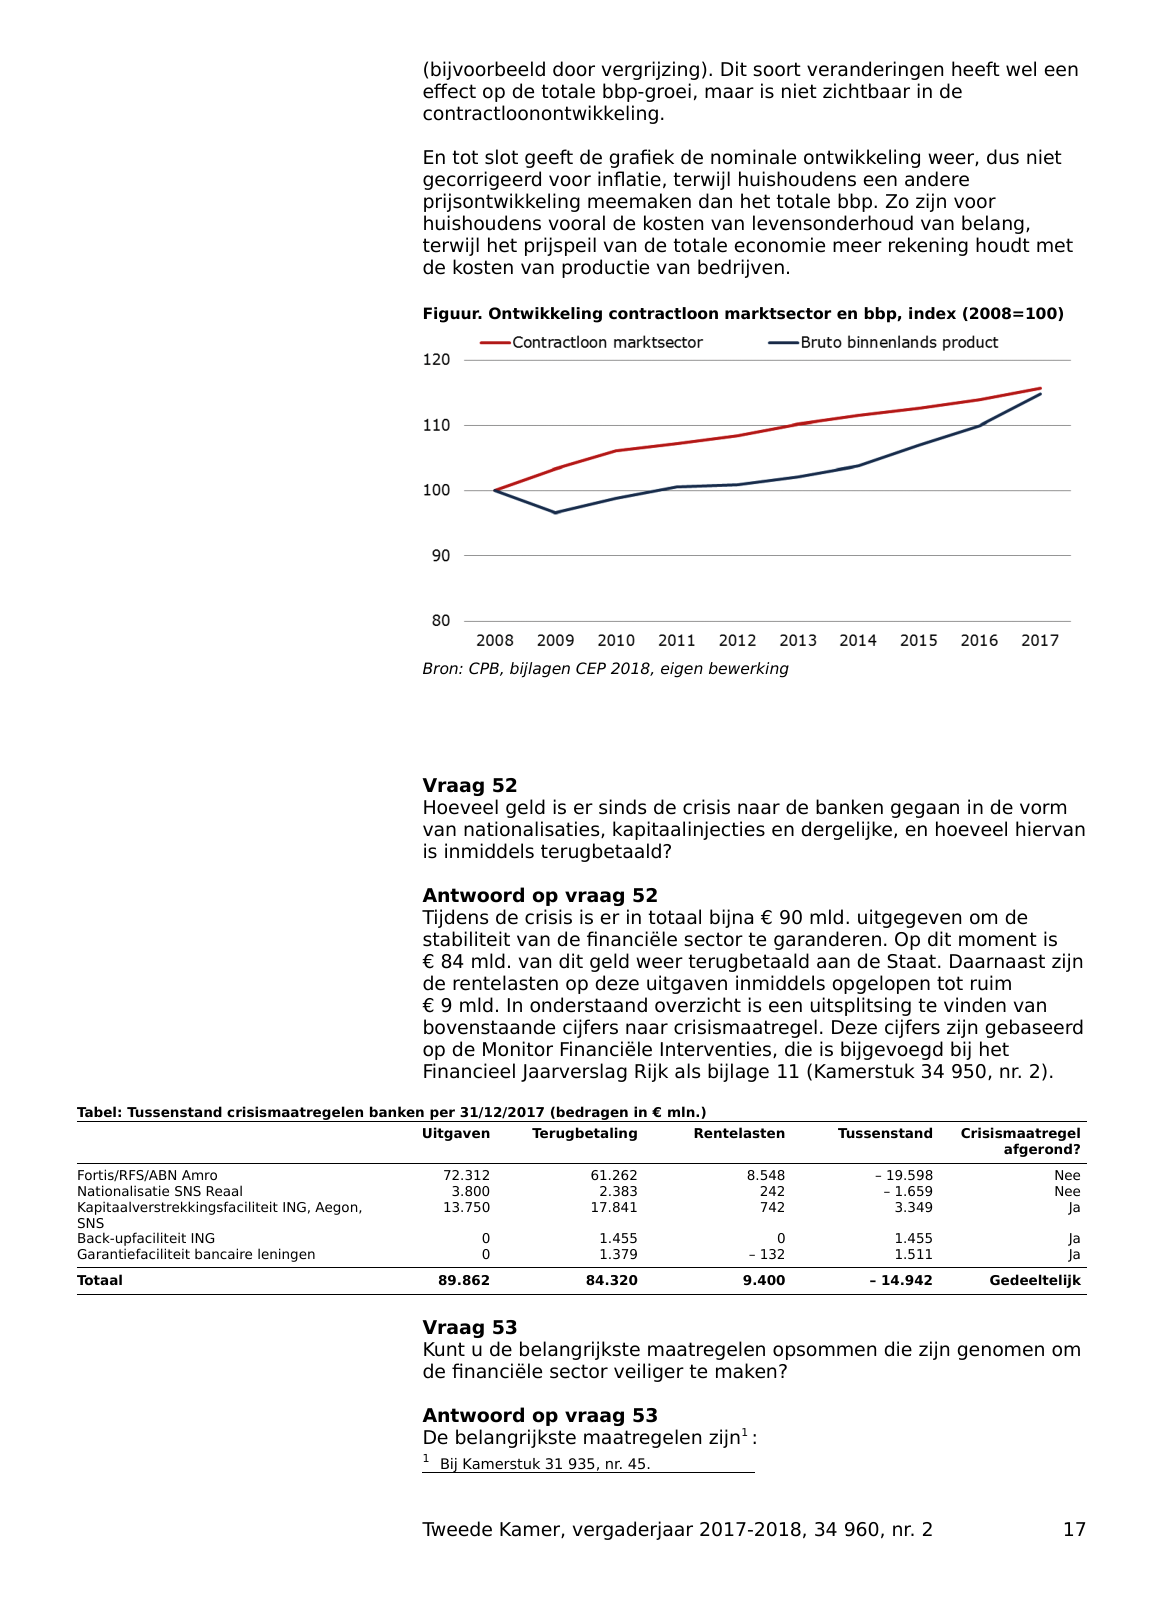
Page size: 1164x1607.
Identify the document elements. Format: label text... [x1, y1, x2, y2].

table_cell 0 [378, 1247, 496, 1267]
text Figuur. Ontwikkeling contractloon marktsector en bbp, index (2008=100) [422, 305, 1072, 323]
text Antwoord op vraag 52 [422, 885, 1087, 907]
table_cell Totaal [77, 1268, 378, 1293]
table_cell 89.862 [378, 1268, 496, 1293]
text Tijdens de crisis is er in totaal bijna € 90 mld. uitgegeven om de stabiliteit van de financiële sector te garanderen. Op dit moment is € 84 mld. van dit geld weer terugbetaald aan de Staat. Daarnaast zijn de rentelasten op deze uitgaven inmiddels opgelopen tot ruim € 9 mld. In onderstaand overzicht is een uitsplitsing te vinden van bovenstaande cijfers naar crisismaatregel. Deze cijfers zijn gebaseerd op de Monitor Financiële Interventies, die is bijgevoegd bij het Financieel Jaarverslag Rijk als bijlage 11 (Kamerstuk 34 950, nr. 2). [422, 907, 1087, 1083]
table_cell 9.400 [644, 1268, 791, 1293]
table_cell 3.800 [378, 1184, 496, 1200]
table_cell Garantiefaciliteit bancaire leningen [77, 1247, 378, 1267]
table_cell 13.750 [378, 1200, 496, 1231]
table_cell Tussenstand [791, 1122, 939, 1162]
table_cell 8.548 [644, 1164, 791, 1184]
table_cell 72.312 [378, 1164, 496, 1184]
table_cell Nationalisatie SNS Reaal [77, 1184, 378, 1200]
table_cell Kapitaalverstrekkingsfaciliteit ING, Aegon, SNS [77, 1200, 378, 1231]
text Bron: CPB, bijlagen CEP 2018, eigen bewerking [422, 660, 1072, 678]
table_cell Back-upfaciliteit ING [77, 1231, 378, 1247]
table_header Tabel: Tussenstand crisismaatregelen banken per 31/12/2017 (bedragen in € mln.) [77, 1105, 1087, 1121]
table_cell Uitgaven [378, 1122, 496, 1162]
table_cell Terugbetaling [496, 1122, 644, 1162]
table_cell 0 [378, 1231, 496, 1247]
text Vraag 52 [422, 775, 1087, 797]
text Vraag 53 [422, 1317, 1087, 1339]
table_cell Ja [939, 1231, 1087, 1247]
table_cell Nee [939, 1184, 1087, 1200]
table_cell 61.262 [496, 1164, 644, 1184]
text En tot slot geeft de grafiek de nominale ontwikkeling weer, dus niet gecorrigeerd voor inflatie, terwijl huishoudens een andere prijsontwikkeling meemaken dan het totale bbp. Zo zijn voor huishoudens vooral de kosten van levensonderhoud van belang, terwijl het prijspeil van de totale economie meer rekening houdt met de kosten van productie van bedrijven. [422, 147, 1087, 279]
table_cell 17.841 [496, 1200, 644, 1231]
table_cell 84.320 [496, 1268, 644, 1293]
table_cell – 132 [644, 1247, 791, 1267]
table_cell 3.349 [791, 1200, 939, 1231]
table_cell 1.511 [791, 1247, 939, 1267]
text Kunt u de belangrijkste maatregelen opsommen die zijn genomen om de financiële sector veiliger te maken? [422, 1339, 1087, 1383]
table_cell Ja [939, 1247, 1087, 1267]
table_cell – 14.942 [791, 1268, 939, 1293]
text Hoeveel geld is er sinds de crisis naar de banken gegaan in de vorm van nationalisaties, kapitaalinjecties en dergelijke, en hoeveel hiervan is inmiddels terugbetaald? [422, 797, 1087, 863]
table_cell 1.455 [496, 1231, 644, 1247]
text De belangrijkste maatregelen zijn: [422, 1427, 1087, 1449]
table_cell – 19.598 [791, 1164, 939, 1184]
text Antwoord op vraag 53 [422, 1405, 1087, 1427]
text Bij Kamerstuk 31 935, nr. 45. [422, 1452, 1087, 1474]
table_cell 242 [644, 1184, 791, 1200]
table_cell – 1.659 [791, 1184, 939, 1200]
table_cell 1.455 [791, 1231, 939, 1247]
text (bijvoorbeeld door vergrijzing). Dit soort veranderingen heeft wel een effect op de totale bbp-groei, maar is niet zichtbaar in de contractloonontwikkeling. [422, 59, 1087, 125]
table_cell Crisismaatregel afgerond? [939, 1122, 1087, 1162]
table_cell Ja [939, 1200, 1087, 1231]
table_cell 0 [644, 1231, 791, 1247]
table_cell 1.379 [496, 1247, 644, 1267]
table_cell 742 [644, 1200, 791, 1231]
table_cell Rentelasten [644, 1122, 791, 1162]
table_cell Fortis/RFS/ABN Amro [77, 1164, 378, 1184]
table_cell 2.383 [496, 1184, 644, 1200]
table_cell Gedeeltelijk [939, 1268, 1087, 1293]
table_cell Nee [939, 1164, 1087, 1184]
table_cell [77, 1122, 378, 1162]
picture [422, 335, 1072, 648]
